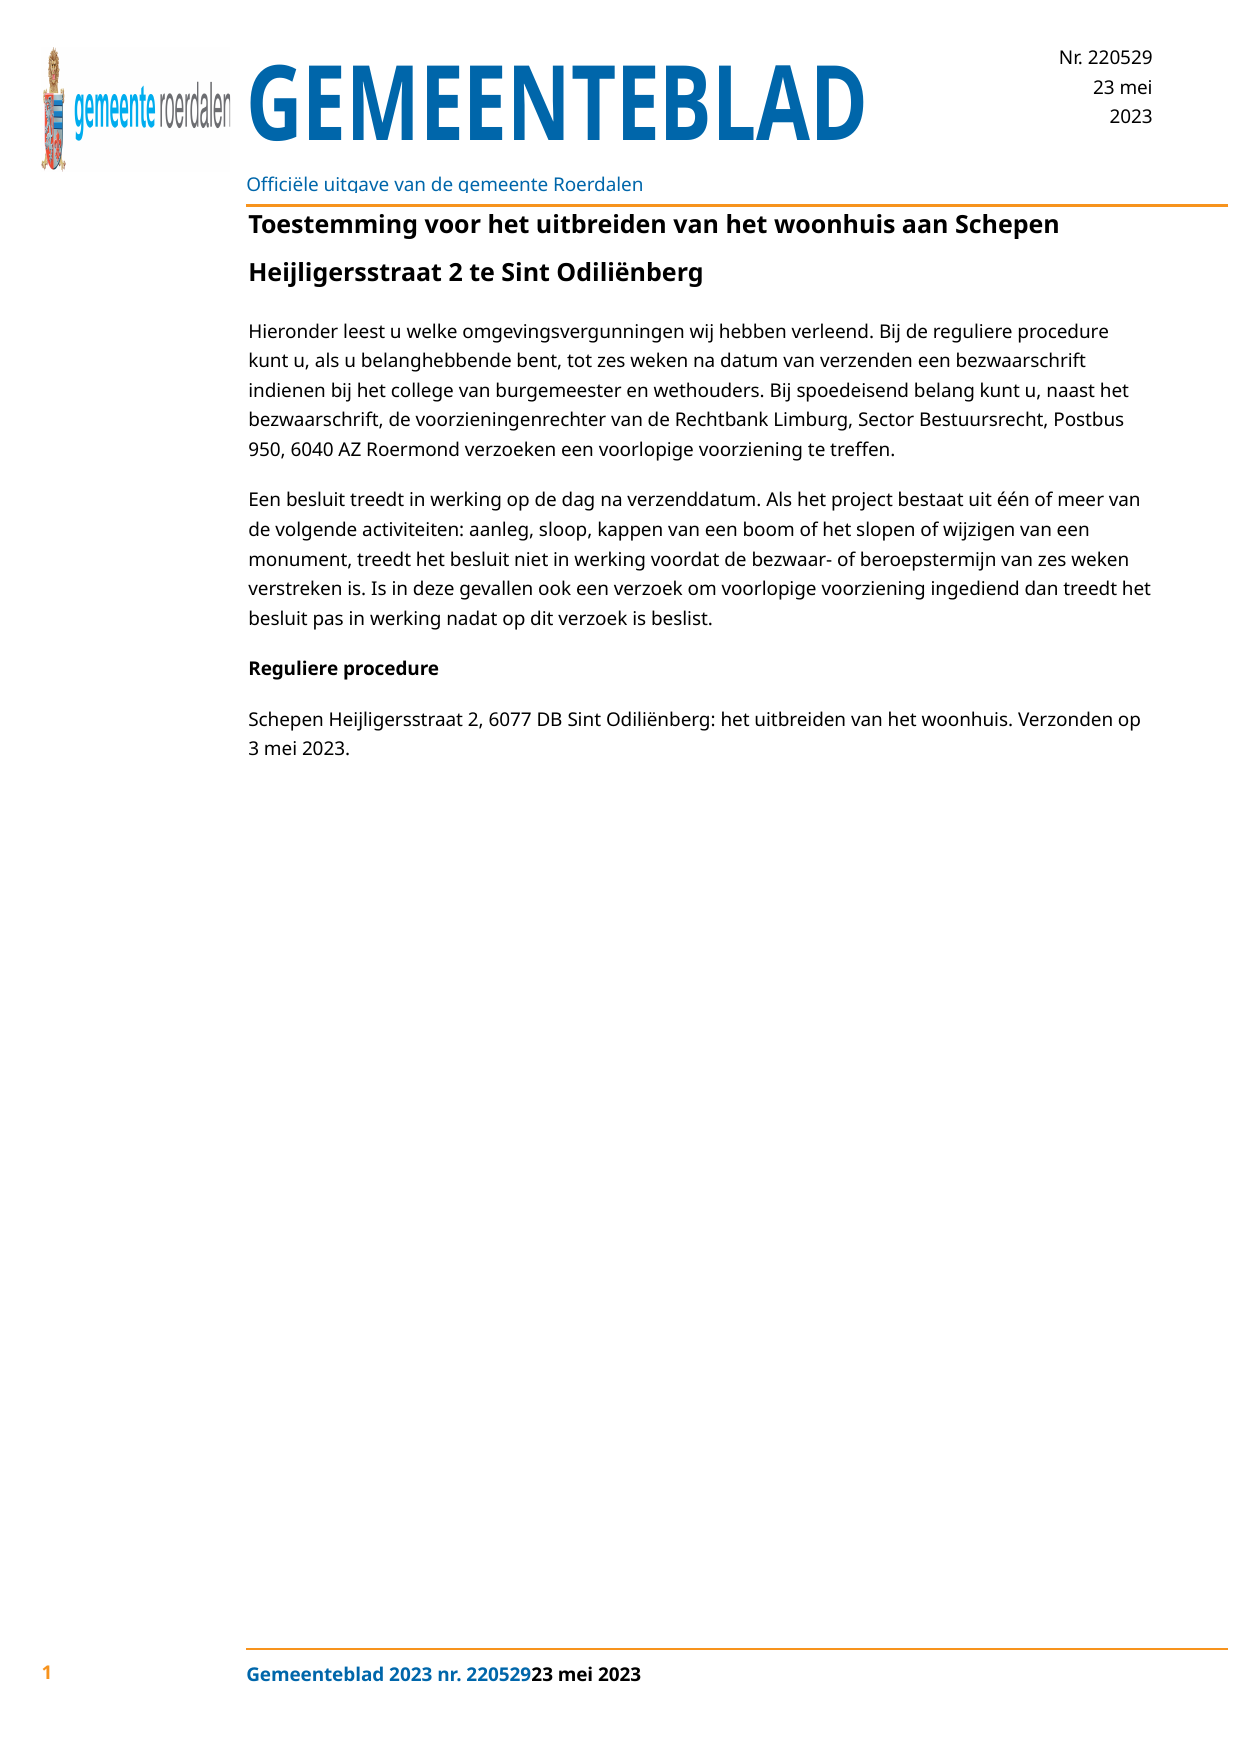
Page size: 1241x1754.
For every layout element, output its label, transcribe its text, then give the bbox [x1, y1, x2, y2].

picture [41, 47, 231, 172]
text Toestemming voor het uitbreiden van het woonhuis aan Schepen Heijligersstraat 2 te Sint Odiliënberg [248, 207, 1152, 288]
text Een besluit treedt in werking op de dag na verzenddatum. Als het project bestaat uit één of meer van de volgende activiteiten: aanleg, sloop, kappen van een boom of het slopen of wijzigen van een monument, treedt het besluit niet in werking voordat de bezwaar- of beroepstermijn van zes weken verstreken is. Is in deze gevallen ook een verzoek om voorlopige voorziening ingediend dan treedt het besluit pas in werking nadat op dit verzoek is beslist. [248, 487, 1152, 631]
text Reguliere procedure [248, 655, 1152, 681]
text Schepen Heijligersstraat 2, 6077 DB Sint Odiliënberg: het uitbreiden van het woonhuis. Verzonden op 3 mei 2023. [248, 706, 1152, 761]
text Hieronder leest u welke omgevingsvergunningen wij hebben verleend. Bij de reguliere procedure kunt u, als u belanghebbende bent, tot zes weken na datum van verzenden een bezwaarschrift indienen bij het college van burgemeester en wethouders. Bij spoedeisend belang kunt u, naast het bezwaarschrift, de voorzieningenrechter van de Rechtbank Limburg, Sector Bestuursrecht, Postbus 950, 6040 AZ Roermond verzoeken een voorlopige voorziening te treffen. [248, 318, 1152, 462]
